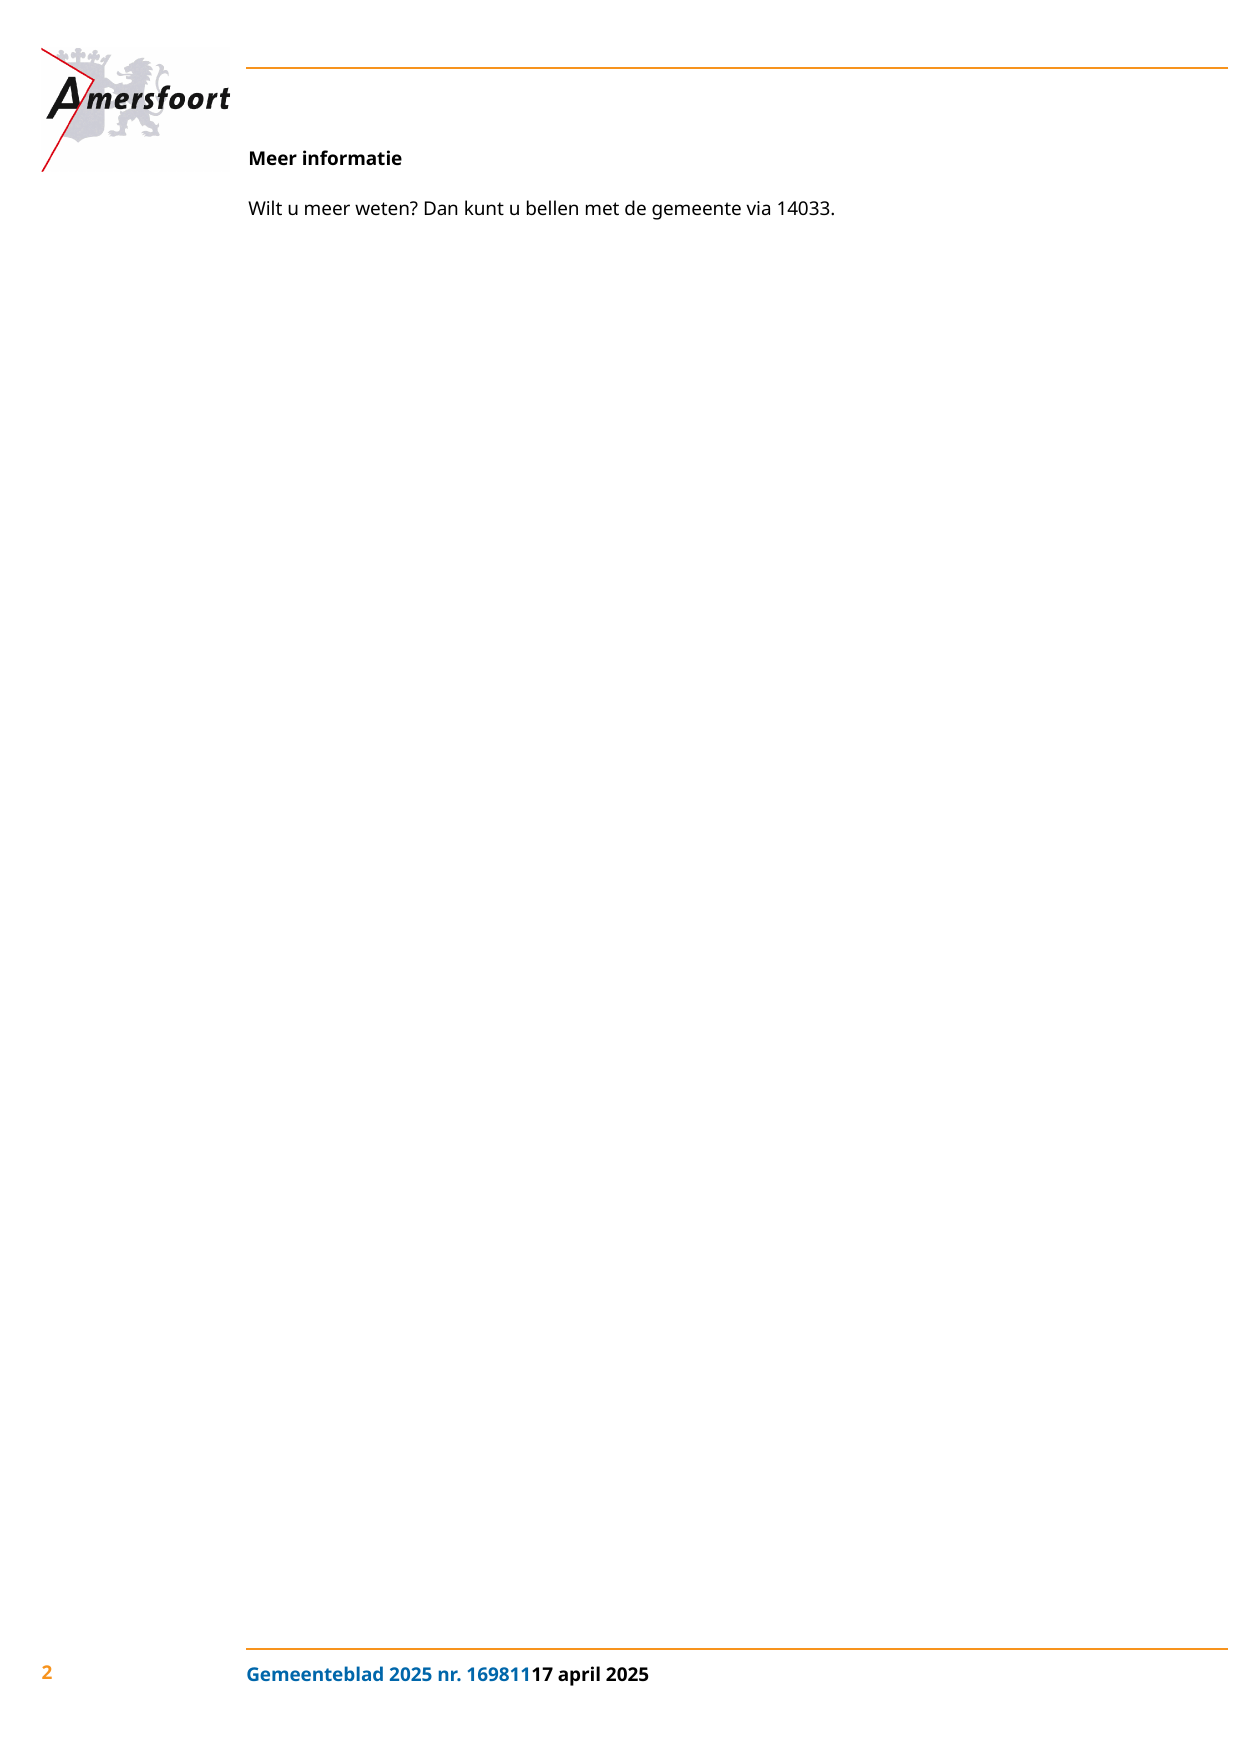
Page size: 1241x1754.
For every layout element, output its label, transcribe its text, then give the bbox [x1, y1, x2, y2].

text Wilt u meer weten? Dan kunt u bellen met de gemeente via 14033. [248, 196, 1152, 221]
picture [41, 47, 231, 172]
text Meer informatie [248, 145, 1152, 171]
